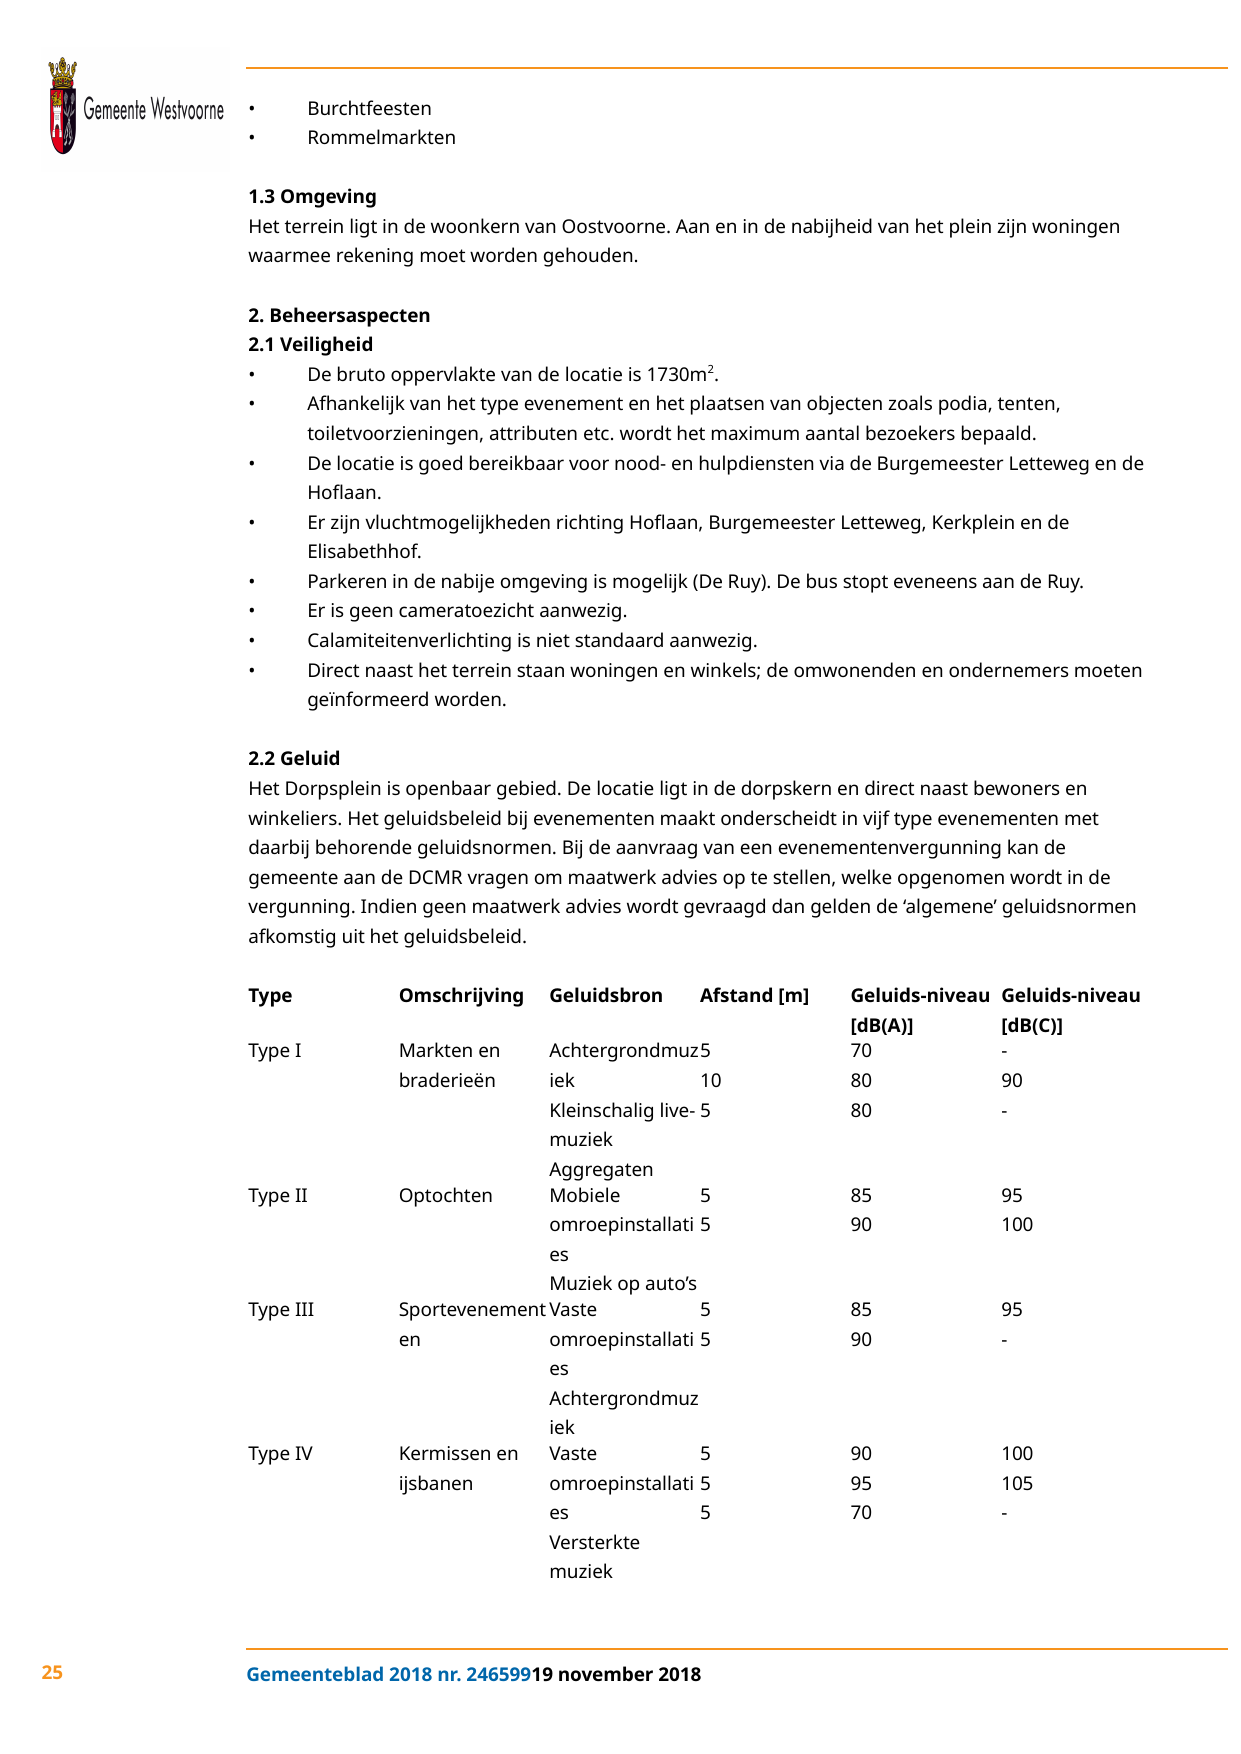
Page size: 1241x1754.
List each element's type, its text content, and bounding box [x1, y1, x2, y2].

table_cell Achtergrondmuziek Kleinschalig live-muziek Aggregaten [549, 1038, 700, 1182]
text Het terrein ligt in de woonkern van Oostvoorne. Aan en in de nabijheid van het plein zijn woningen waarmee rekening moet worden gehouden. [248, 213, 1152, 268]
text 2. Beheersaspecten [248, 302, 1152, 328]
table_cell 100 105 - [1001, 1440, 1152, 1584]
table_header Geluids-niveau [dB(C)] [1001, 983, 1152, 1038]
table_cell Type I [248, 1038, 398, 1182]
table_cell Type III [248, 1296, 398, 1440]
list Er zijn vluchtmogelijkheden richting Hoflaan, Burgemeester Letteweg, Kerkplein en de Elisabethhof. [248, 509, 1152, 564]
table_cell 5 5 [700, 1182, 850, 1296]
table_cell Vaste omroepinstallaties Versterkte muziek [549, 1440, 700, 1584]
table_cell - 90 - [1001, 1038, 1152, 1182]
table_cell Mobiele omroepinstallaties Muziek op auto’s [549, 1182, 700, 1296]
table_cell Vaste omroepinstallaties Achtergrondmuziek [549, 1296, 700, 1440]
table_cell Markten en braderieën [399, 1038, 549, 1182]
text 2.1 Veiligheid [248, 331, 1152, 357]
table_cell Sportevenementen [399, 1296, 549, 1440]
table_cell 90 95 70 [850, 1440, 1001, 1584]
list Direct naast het terrein staan woningen en winkels; de omwonenden en ondernemers moeten geïnformeerd worden. [248, 657, 1152, 712]
table_cell Optochten [399, 1182, 549, 1296]
table_cell 95 100 [1001, 1182, 1152, 1296]
table_header Afstand [m] [700, 983, 850, 1038]
list De bruto oppervlakte van de locatie is 1730m2. [248, 361, 1152, 387]
table_cell 5 5 5 [700, 1440, 850, 1584]
table_header Type [248, 983, 398, 1038]
table_cell 5 10 5 [700, 1038, 850, 1182]
list Parkeren in de nabije omgeving is mogelijk (De Ruy). De bus stopt eveneens aan de Ruy. [248, 568, 1152, 594]
table_header Geluids-niveau [dB(A)] [850, 983, 1001, 1038]
text 2.2 Geluid [248, 746, 1152, 771]
list Rommelmarkten [248, 124, 1152, 150]
list Burchtfeesten [248, 95, 1152, 121]
table_cell 85 90 [850, 1296, 1001, 1440]
table_header Geluidsbron [549, 983, 700, 1038]
list Calamiteitenverlichting is niet standaard aanwezig. [248, 627, 1152, 653]
list Afhankelijk van het type evenement en het plaatsen van objecten zoals podia, tenten, toiletvoorzieningen, attributen etc. wordt het maximum aantal bezoekers bepaald. [248, 391, 1152, 446]
text Het Dorpsplein is openbaar gebied. De locatie ligt in de dorpskern en direct naast bewoners en winkeliers. Het geluidsbeleid bij evenementen maakt onderscheidt in vijf type evenementen met daarbij behorende geluidsnormen. Bij de aanvraag van een evenementenvergunning kan de gemeente aan de DCMR vragen om maatwerk advies op te stellen, welke opgenomen wordt in de vergunning. Indien geen maatwerk advies wordt gevraagd dan gelden de ‘algemene’ geluidsnormen afkomstig uit het geluidsbeleid. [248, 775, 1152, 949]
text 1.3 Omgeving [248, 183, 1152, 209]
table_cell Type IV [248, 1440, 398, 1584]
table_cell 95 - [1001, 1296, 1152, 1440]
list Er is geen cameratoezicht aanwezig. [248, 598, 1152, 623]
table_cell Type II [248, 1182, 398, 1296]
table_cell 85 90 [850, 1182, 1001, 1296]
table_header Omschrijving [399, 983, 549, 1038]
table_cell 70 80 80 [850, 1038, 1001, 1182]
list De locatie is goed bereikbaar voor nood- en hulpdiensten via de Burgemeester Letteweg en de Hoflaan. [248, 450, 1152, 505]
picture [41, 47, 231, 172]
table_cell Kermissen en ijsbanen [399, 1440, 549, 1584]
table_cell 5 5 [700, 1296, 850, 1440]
